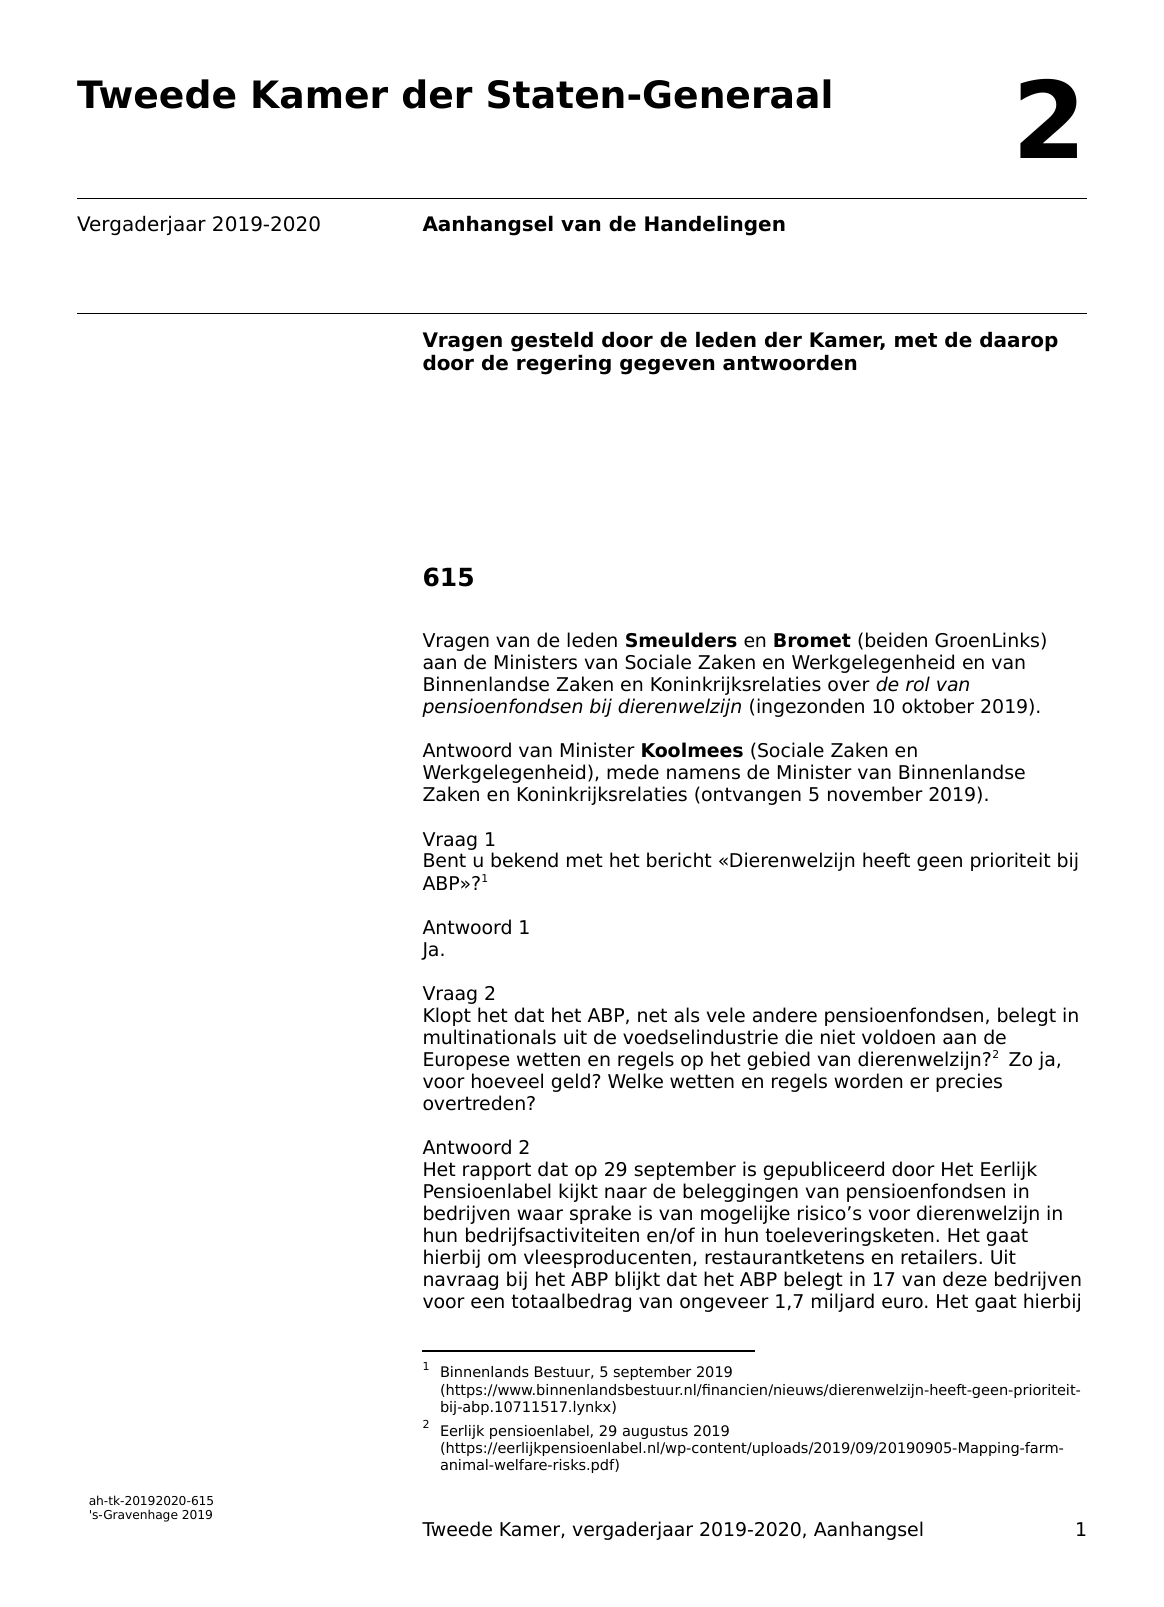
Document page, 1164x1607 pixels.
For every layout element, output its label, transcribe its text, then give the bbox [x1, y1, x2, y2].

table_header Tweede Kamer der Staten-Generaal [77, 59, 886, 198]
table_cell Vragen gesteld door de leden der Kamer, met de daarop door de regering gegeven antwoorden [422, 314, 1087, 375]
text Vragen van de leden Smeulders en Bromet (beiden GroenLinks) aan de Ministers van Sociale Zaken en Werkgelegenheid en van Binnenlandse Zaken en Koninkrijksrelaties over de rol van pensioenfondsen bij dierenwelzijn (ingezonden 10 oktober 2019). [422, 630, 1087, 718]
table_cell Aanhangsel van de Handelingen [422, 199, 1087, 313]
table_cell Vergaderjaar 2019-2020 [77, 199, 422, 313]
text Antwoord 1 [422, 917, 1087, 938]
text 615 [422, 563, 1087, 592]
text Klopt het dat het ABP, net als vele andere pensioenfondsen, belegt in multinationals uit de voedselindustrie die niet voldoen aan de Europese wetten en regels op het gebied van dierenwelzijn? Zo ja, voor hoeveel geld? Welke wetten en regels worden er precies overtreden? [422, 1005, 1087, 1114]
text Antwoord 2 [422, 1137, 1087, 1159]
text Vraag 1 [422, 828, 1087, 850]
text Bent u bekend met het bericht «Dierenwelzijn heeft geen prioriteit bij ABP»? [422, 850, 1087, 894]
table_header 2 [886, 59, 1087, 198]
text Het rapport dat op 29 september is gepubliceerd door Het Eerlijk Pensioenlabel kijkt naar de beleggingen van pensioenfondsen in bedrijven waar sprake is van mogelijke risico’s voor dierenwelzijn in hun bedrijfsactiviteiten en/of in hun toeleveringsketen. Het gaat hierbij om vleesproducenten, restaurantketens en retailers. Uit navraag bij het ABP blijkt dat het ABP belegt in 17 van deze bedrijven voor een totaalbedrag van ongeveer 1,7 miljard euro. Het gaat hierbij [422, 1159, 1087, 1313]
text Antwoord van Minister Koolmees (Sociale Zaken en Werkgelegenheid), mede namens de Minister van Binnenlandse Zaken en Koninkrijksrelaties (ontvangen 5 november 2019). [422, 740, 1087, 806]
text ah-tk-20192020-615 [88, 1494, 323, 1508]
table_cell [77, 314, 422, 375]
text 's-Gravenhage 2019 [88, 1508, 323, 1522]
text Vraag 2 [422, 983, 1087, 1005]
text Ja. [422, 938, 1087, 961]
text Eerlijk pensioenlabel, 29 augustus 2019 (https://eerlijkpensioenlabel.nl/wp-content/uploads/2019/09/20190905-Mapping-farm-animal-welfare-risks.pdf) [422, 1418, 1087, 1474]
text Binnenlands Bestuur, 5 september 2019 (https://www.binnenlandsbestuur.nl/financien/nieuws/dierenwelzijn-heeft-geen-prioriteit-bij-abp.10711517.lynkx) [422, 1360, 1087, 1416]
